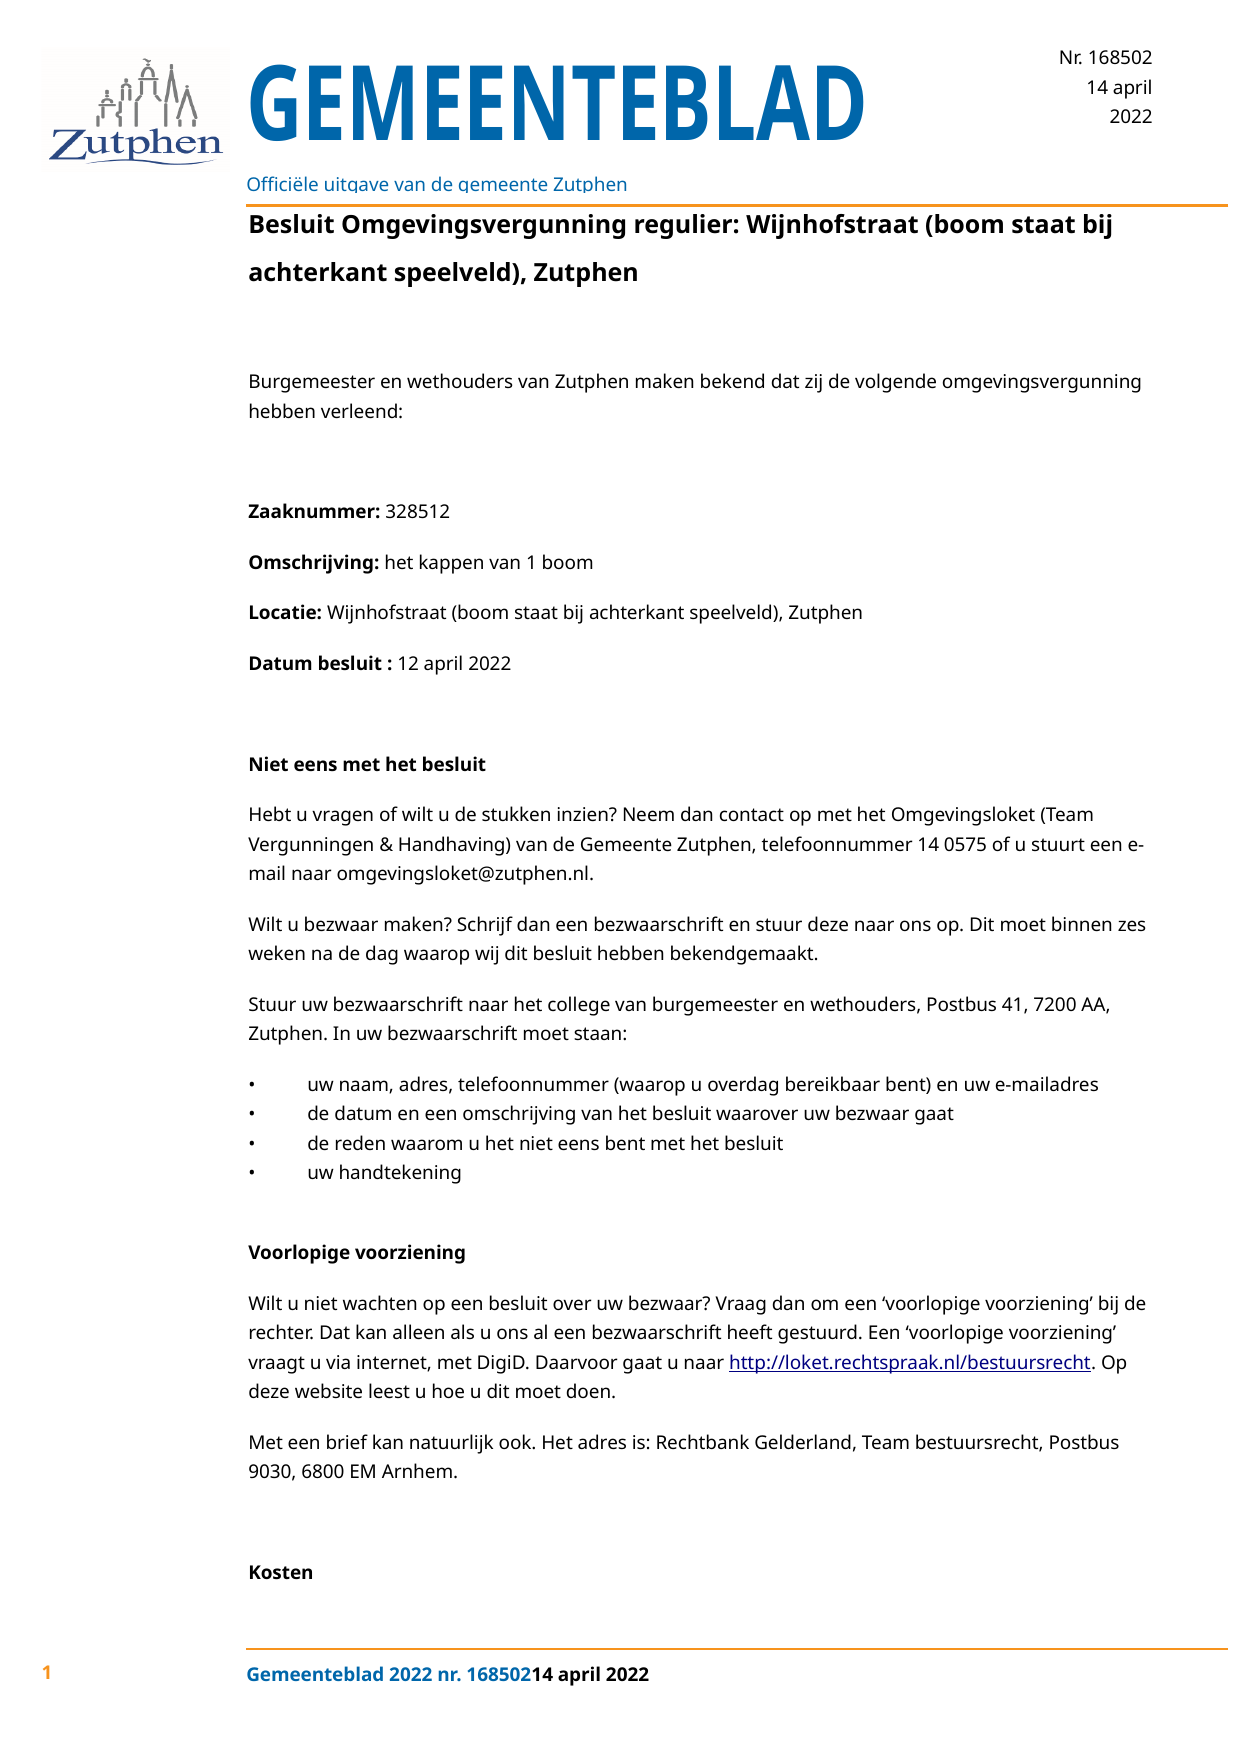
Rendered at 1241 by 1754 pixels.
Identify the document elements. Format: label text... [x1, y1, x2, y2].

text Voorlopige voorziening [248, 1239, 1152, 1265]
text Met een brief kan natuurlijk ook. Het adres is: Rechtbank Gelderland, Team bestuursrecht, Postbus 9030, 6800 EM Arnhem. [248, 1429, 1152, 1484]
text Locatie: Wijnhofstraat (boom staat bij achterkant speelveld), Zutphen [248, 599, 1152, 625]
list de datum en een omschrijving van het besluit waarover uw bezwaar gaat [248, 1100, 1152, 1126]
picture [41, 47, 231, 172]
text Besluit Omgevingsvergunning regulier: Wijnhofstraat (boom staat bij achterkant speelveld), Zutphen [248, 207, 1152, 288]
text Stuur uw bezwaarschrift naar het college van burgemeester en wethouders, Postbus 41, 7200 AA, Zutphen. In uw bezwaarschrift moet staan: [248, 991, 1152, 1046]
list uw naam, adres, telefoonnummer (waarop u overdag bereikbaar bent) en uw e-mailadres [248, 1071, 1152, 1097]
text Wilt u niet wachten op een besluit over uw bezwaar? Vraag dan om een ‘voorlopige voorziening’ bij de rechter. Dat kan alleen als u ons al een bezwaarschrift heeft gestuurd. Een ‘voorlopige voorziening’ vraagt u via internet, met DigiD. Daarvoor gaat u naar http://loket.rechtspraak.nl/bestuursrecht. Op deze website leest u hoe u dit moet doen. [248, 1290, 1152, 1404]
list uw handtekening [248, 1159, 1152, 1185]
text Burgemeester en wethouders van Zutphen maken bekend dat zij de volgende omgevingsvergunning hebben verleend: [248, 368, 1152, 424]
list de reden waarom u het niet eens bent met het besluit [248, 1130, 1152, 1156]
text Zaaknummer: 328512 [248, 499, 1152, 524]
text Kosten [248, 1559, 1152, 1585]
text Hebt u vragen of wilt u de stukken inzien? Neem dan contact op met het Omgevingsloket (Team Vergunningen & Handhaving) van de Gemeente Zutphen, telefoonnummer 14 0575 of u stuurt een e-mail naar omgevingsloket@zutphen.nl. [248, 801, 1152, 886]
text Omschrijving: het kappen van 1 boom [248, 549, 1152, 575]
text Wilt u bezwaar maken? Schrijf dan een bezwaarschrift en stuur deze naar ons op. Dit moet binnen zes weken na de dag waarop wij dit besluit hebben bekendgemaakt. [248, 911, 1152, 966]
text Datum besluit : 12 april 2022 [248, 650, 1152, 676]
text Niet eens met het besluit [248, 751, 1152, 777]
